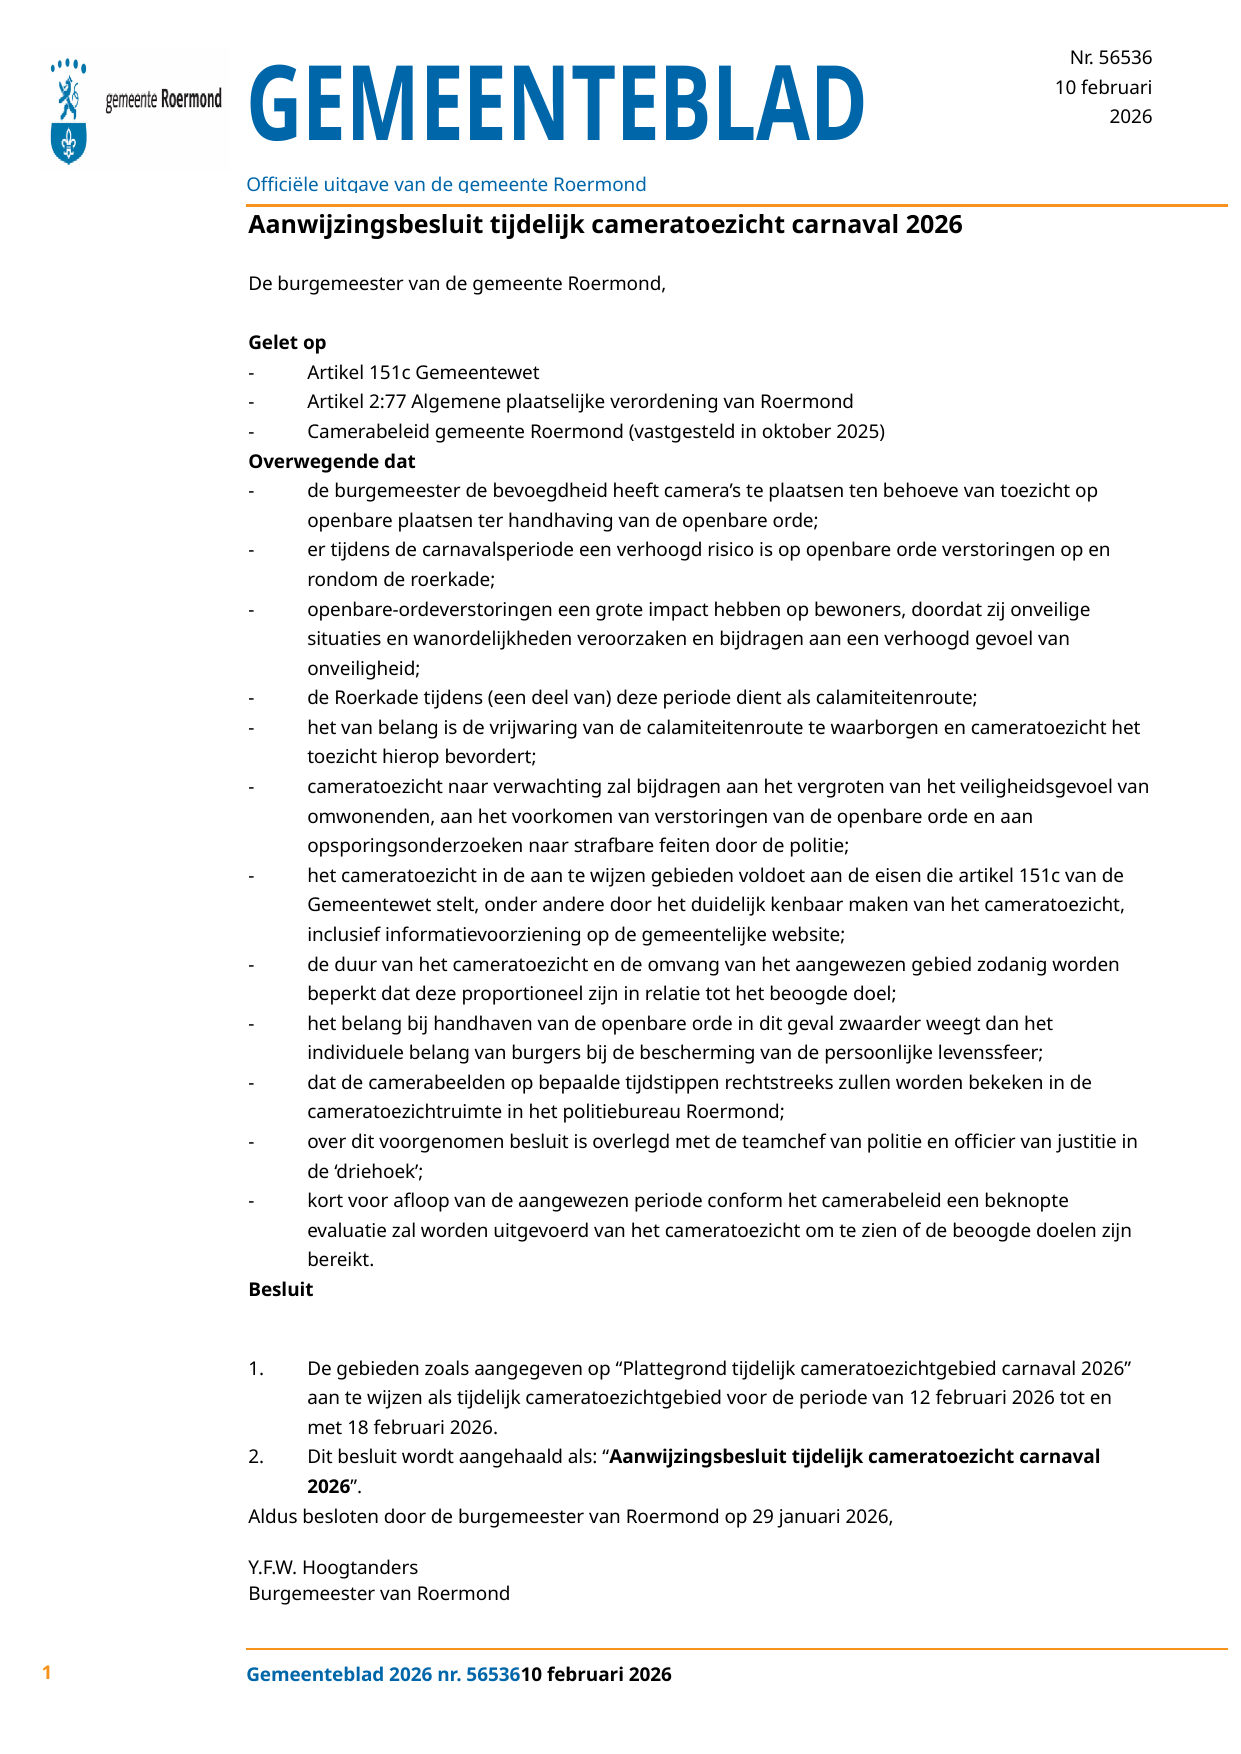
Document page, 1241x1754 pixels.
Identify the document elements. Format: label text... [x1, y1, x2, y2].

list er tijdens de carnavalsperiode een verhoogd risico is op openbare orde verstoringen op en rondom de roerkade; [248, 537, 1152, 592]
text Y.F.W. Hoogtanders [248, 1554, 1152, 1580]
list de burgemeester de bevoegdheid heeft camera’s te plaatsen ten behoeve van toezicht op openbare plaatsen ter handhaving van de openbare orde; [248, 477, 1152, 533]
list Dit besluit wordt aangehaald als: “Aanwijzingsbesluit tijdelijk cameratoezicht carnaval 2026”. [248, 1444, 1152, 1499]
list het cameratoezicht in de aan te wijzen gebieden voldoet aan de eisen die artikel 151c van de Gemeentewet stelt, onder andere door het duidelijk kenbaar maken van het cameratoezicht, inclusief informatievoorziening op de gemeentelijke website; [248, 862, 1152, 947]
list De gebieden zoals aangegeven op “Plattegrond tijdelijk cameratoezichtgebied carnaval 2026” aan te wijzen als tijdelijk cameratoezichtgebied voor de periode van 12 februari 2026 tot en met 18 februari 2026. [248, 1355, 1152, 1440]
text Besluit [248, 1276, 1152, 1302]
list de duur van het cameratoezicht en de omvang van het aangewezen gebied zodanig worden beperkt dat deze proportioneel zijn in relatie tot het beoogde doel; [248, 951, 1152, 1006]
list Artikel 2:77 Algemene plaatselijke verordening van Roermond [248, 389, 1152, 414]
list kort voor afloop van de aangewezen periode conform het camerabeleid een beknopte evaluatie zal worden uitgevoerd van het cameratoezicht om te zien of de beoogde doelen zijn bereikt. [248, 1187, 1152, 1272]
list Camerabeleid gemeente Roermond (vastgesteld in oktober 2025) [248, 418, 1152, 444]
list cameratoezicht naar verwachting zal bijdragen aan het vergroten van het veiligheidsgevoel van omwonenden, aan het voorkomen van verstoringen van de openbare orde en aan opsporingsonderzoeken naar strafbare feiten door de politie; [248, 773, 1152, 858]
list de Roerkade tijdens (een deel van) deze periode dient als calamiteitenroute; [248, 684, 1152, 710]
text Overwegende dat [248, 448, 1152, 473]
text Gelet op [248, 329, 1152, 355]
list dat de camerabeelden op bepaalde tijdstippen rechtstreeks zullen worden bekeken in de cameratoezichtruimte in het politiebureau Roermond; [248, 1069, 1152, 1124]
text De burgemeester van de gemeente Roermond, [248, 270, 1152, 296]
text Aanwijzingsbesluit tijdelijk cameratoezicht carnaval 2026 [248, 207, 1152, 241]
list het belang bij handhaven van de openbare orde in dit geval zwaarder weegt dan het individuele belang van burgers bij de bescherming van de persoonlijke levenssfeer; [248, 1010, 1152, 1065]
text Burgemeester van Roermond [248, 1580, 1152, 1606]
list openbare-ordeverstoringen een grote impact hebben op bewoners, doordat zij onveilige situaties en wanordelijkheden veroorzaken en bijdragen aan een verhoogd gevoel van onveiligheid; [248, 596, 1152, 681]
list Artikel 151c Gemeentewet [248, 359, 1152, 385]
picture [41, 47, 231, 172]
text Aldus besloten door de burgemeester van Roermond op 29 januari 2026, [248, 1503, 1152, 1529]
list over dit voorgenomen besluit is overlegd met de teamchef van politie en officier van justitie in de ‘driehoek’; [248, 1128, 1152, 1183]
list het van belang is de vrijwaring van de calamiteitenroute te waarborgen en cameratoezicht het toezicht hierop bevordert; [248, 714, 1152, 769]
